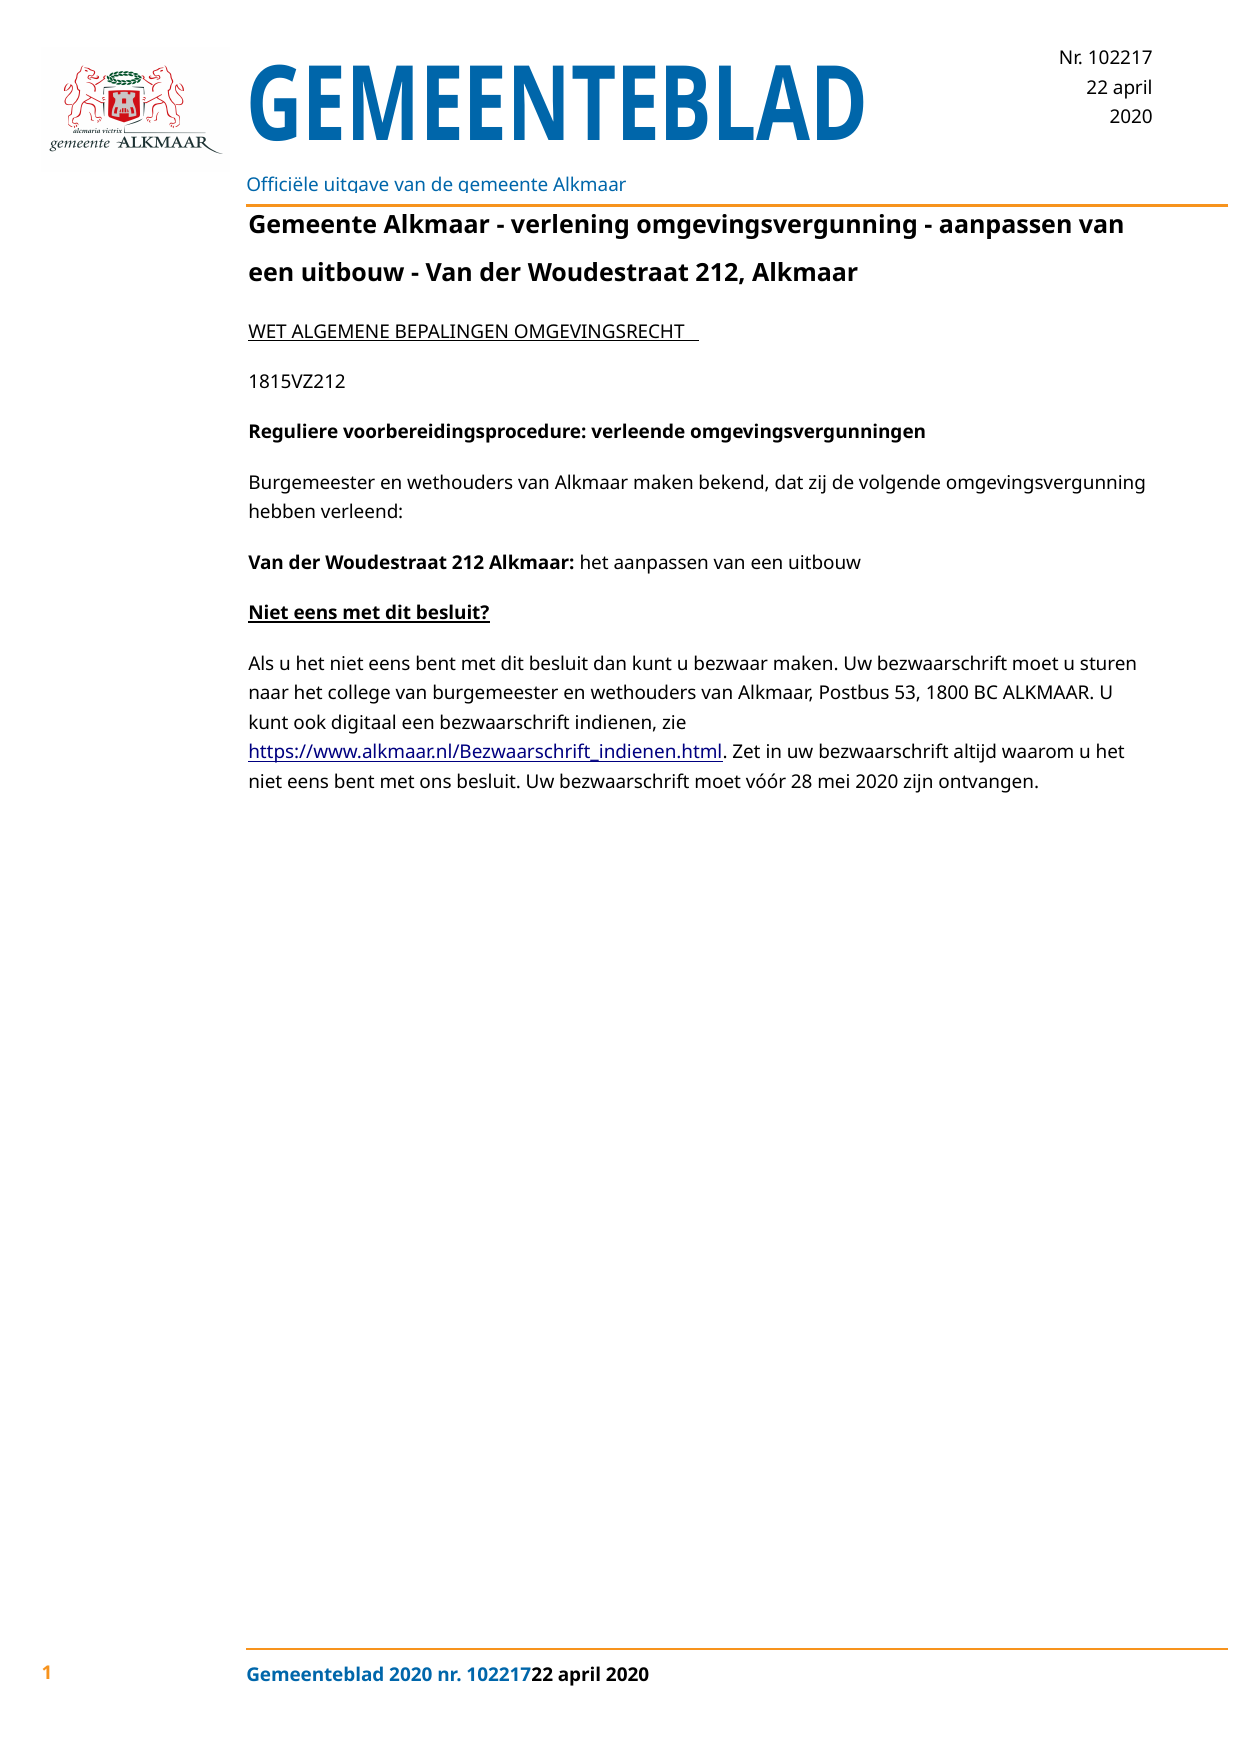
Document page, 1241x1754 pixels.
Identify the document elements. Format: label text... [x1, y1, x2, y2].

text Als u het niet eens bent met dit besluit dan kunt u bezwaar maken. Uw bezwaarschrift moet u sturen naar het college van burgemeester en wethouders van Alkmaar, Postbus 53, 1800 BC ALKMAAR. U kunt ook digitaal een bezwaarschrift indienen, zie https://www.alkmaar.nl/Bezwaarschrift_indienen.html. Zet in uw bezwaarschrift altijd waarom u het niet eens bent met ons besluit. Uw bezwaarschrift moet vóór 28 mei 2020 zijn ontvangen. [248, 650, 1152, 794]
text Niet eens met dit besluit? [248, 599, 1152, 625]
text 1815VZ212 [248, 368, 1152, 394]
picture [41, 47, 231, 172]
text WET ALGEMENE BEPALINGEN OMGEVINGSRECHT [248, 318, 1152, 344]
text Van der Woudestraat 212 Alkmaar: het aanpassen van een uitbouw [248, 549, 1152, 575]
text Burgemeester en wethouders van Alkmaar maken bekend, dat zij de volgende omgevingsvergunning hebben verleend: [248, 469, 1152, 524]
text Gemeente Alkmaar - verlening omgevingsvergunning - aanpassen van een uitbouw - Van der Woudestraat 212, Alkmaar [248, 207, 1152, 288]
text Reguliere voorbereidingsprocedure: verleende omgevingsvergunningen [248, 419, 1152, 444]
